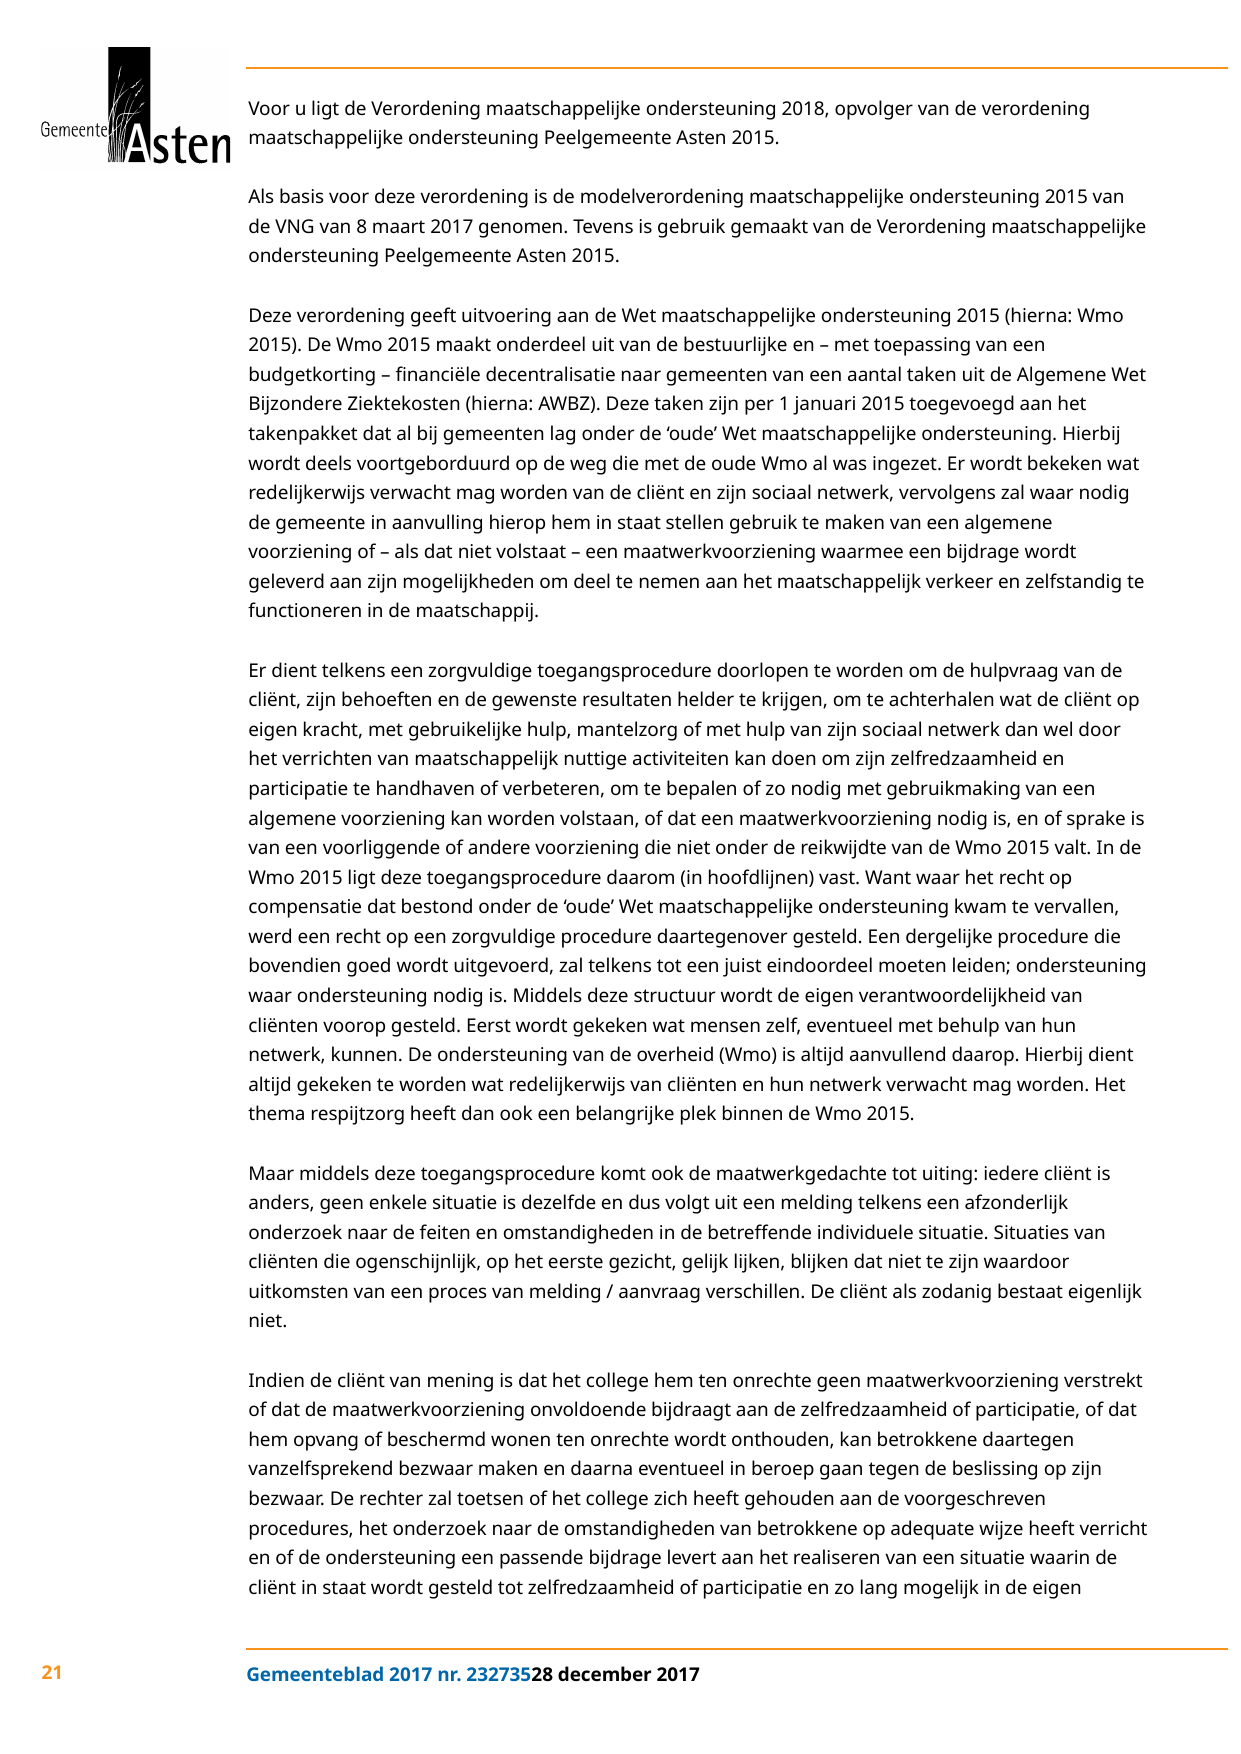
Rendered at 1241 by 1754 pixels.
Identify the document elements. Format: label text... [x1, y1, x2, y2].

text Er dient telkens een zorgvuldige toegangsprocedure doorlopen te worden om de hulpvraag van de cliënt, zijn behoeften en de gewenste resultaten helder te krijgen, om te achterhalen wat de cliënt op eigen kracht, met gebruikelijke hulp, mantelzorg of met hulp van zijn sociaal netwerk dan wel door het verrichten van maatschappelijk nuttige activiteiten kan doen om zijn zelfredzaamheid en participatie te handhaven of verbeteren, om te bepalen of zo nodig met gebruikmaking van een algemene voorziening kan worden volstaan, of dat een maatwerkvoorziening nodig is, en of sprake is van een voorliggende of andere voorziening die niet onder de reikwijdte van de Wmo 2015 valt. In de Wmo 2015 ligt deze toegangsprocedure daarom (in hoofdlijnen) vast. Want waar het recht op compensatie dat bestond onder de ‘oude’ Wet maatschappelijke ondersteuning kwam te vervallen, werd een recht op een zorgvuldige procedure daartegenover gesteld. Een dergelijke procedure die bovendien goed wordt uitgevoerd, zal telkens tot een juist eindoordeel moeten leiden; ondersteuning waar ondersteuning nodig is. Middels deze structuur wordt de eigen verantwoordelijkheid van cliënten voorop gesteld. Eerst wordt gekeken wat mensen zelf, eventueel met behulp van hun netwerk, kunnen. De ondersteuning van de overheid (Wmo) is altijd aanvullend daarop. Hierbij dient altijd gekeken te worden wat redelijkerwijs van cliënten en hun netwerk verwacht mag worden. Het thema respijtzorg heeft dan ook een belangrijke plek binnen de Wmo 2015. [248, 657, 1152, 1126]
text Indien de cliënt van mening is dat het college hem ten onrechte geen maatwerkvoorziening verstrekt of dat de maatwerkvoorziening onvoldoende bijdraagt aan de zelfredzaamheid of participatie, of dat hem opvang of beschermd wonen ten onrechte wordt onthouden, kan betrokkene daartegen vanzelfsprekend bezwaar maken en daarna eventueel in beroep gaan tegen de beslissing op zijn bezwaar. De rechter zal toetsen of het college zich heeft gehouden aan de voorgeschreven procedures, het onderzoek naar de omstandigheden van betrokkene op adequate wijze heeft verricht en of de ondersteuning een passende bijdrage levert aan het realiseren van een situatie waarin de cliënt in staat wordt gesteld tot zelfredzaamheid of participatie en zo lang mogelijk in de eigen [248, 1367, 1152, 1600]
text Deze verordening geeft uitvoering aan de Wet maatschappelijke ondersteuning 2015 (hierna: Wmo 2015). De Wmo 2015 maakt onderdeel uit van de bestuurlijke en – met toepassing van een budgetkorting – financiële decentralisatie naar gemeenten van een aantal taken uit de Algemene Wet Bijzondere Ziektekosten (hierna: AWBZ). Deze taken zijn per 1 januari 2015 toegevoegd aan het takenpakket dat al bij gemeenten lag onder de ‘oude’ Wet maatschappelijke ondersteuning. Hierbij wordt deels voortgeborduurd op de weg die met de oude Wmo al was ingezet. Er wordt bekeken wat redelijkerwijs verwacht mag worden van de cliënt en zijn sociaal netwerk, vervolgens zal waar nodig de gemeente in aanvulling hierop hem in staat stellen gebruik te maken van een algemene voorziening of – als dat niet volstaat – een maatwerkvoorziening waarmee een bijdrage wordt geleverd aan zijn mogelijkheden om deel te nemen aan het maatschappelijk verkeer en zelfstandig te functioneren in de maatschappij. [248, 302, 1152, 623]
text Maar middels deze toegangsprocedure komt ook de maatwerkgedachte tot uiting: iedere cliënt is anders, geen enkele situatie is dezelfde en dus volgt uit een melding telkens een afzonderlijk onderzoek naar de feiten en omstandigheden in de betreffende individuele situatie. Situaties van cliënten die ogenschijnlijk, op het eerste gezicht, gelijk lijken, blijken dat niet te zijn waardoor uitkomsten van een proces van melding / aanvraag verschillen. De cliënt als zodanig bestaat eigenlijk niet. [248, 1160, 1152, 1333]
text Als basis voor deze verordening is de modelverordening maatschappelijke ondersteuning 2015 van de VNG van 8 maart 2017 genomen. Tevens is gebruik gemaakt van de Verordening maatschappelijke ondersteuning Peelgemeente Asten 2015. [248, 183, 1152, 268]
picture [41, 47, 231, 172]
text Voor u ligt de Verordening maatschappelijke ondersteuning 2018, opvolger van de verordening maatschappelijke ondersteuning Peelgemeente Asten 2015. [248, 95, 1152, 150]
